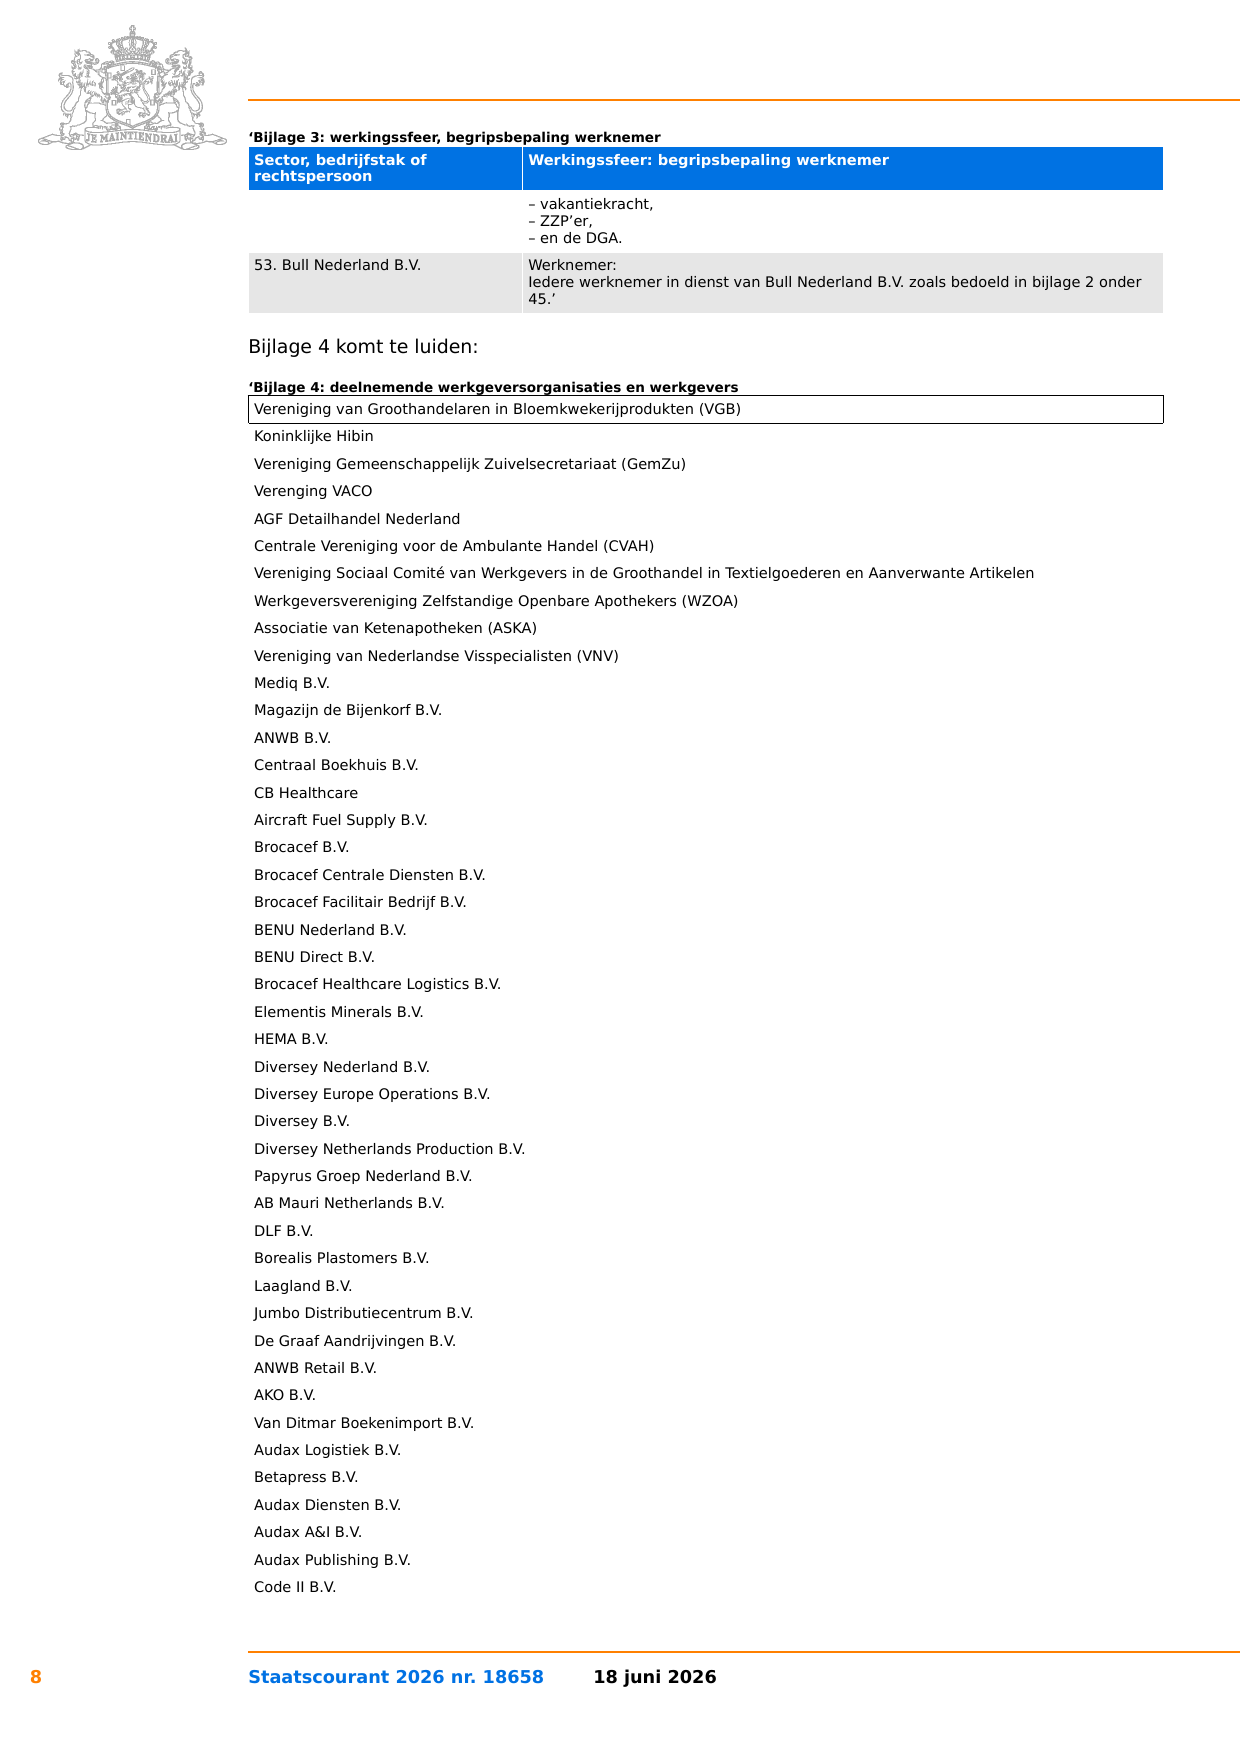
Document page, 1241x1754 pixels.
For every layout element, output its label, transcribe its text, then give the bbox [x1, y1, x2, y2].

table_cell Diversey Nederland B.V. [249, 1054, 1163, 1080]
table_cell De Graaf Aandrijvingen B.V. [249, 1328, 1163, 1354]
table_cell Centraal Boekhuis B.V. [249, 753, 1163, 779]
text Bijlage 4 komt te luiden: [248, 336, 1163, 358]
table_cell Brocacef B.V. [249, 835, 1163, 861]
table_cell AGF Detailhandel Nederland [249, 506, 1163, 532]
table_cell Vereniging Sociaal Comité van Werkgevers in de Groothandel in Textielgoederen en Aanverwante Artikelen [249, 561, 1163, 587]
table_cell Audax Diensten B.V. [249, 1492, 1163, 1518]
picture [38, 25, 227, 150]
table_cell 53. Bull Nederland B.V. [249, 253, 522, 313]
table_cell Borealis Plastomers B.V. [249, 1246, 1163, 1272]
table_cell Jumbo Distributiecentrum B.V. [249, 1300, 1163, 1327]
table_cell Audax Publishing B.V. [249, 1547, 1163, 1573]
table_cell Verenging VACO [249, 479, 1163, 505]
table_cell CB Healthcare [249, 780, 1163, 806]
table_cell Audax Logistiek B.V. [249, 1437, 1163, 1464]
table_cell Werkingssfeer: begripsbepaling werknemer [523, 147, 1163, 190]
table_cell Brocacef Facilitair Bedrijf B.V. [249, 889, 1163, 916]
table_cell Aircraft Fuel Supply B.V. [249, 807, 1163, 833]
table_cell BENU Direct B.V. [249, 944, 1163, 971]
table_cell DLF B.V. [249, 1218, 1163, 1244]
table_cell Diversey B.V. [249, 1109, 1163, 1135]
table_cell HEMA B.V. [249, 1026, 1163, 1053]
table_cell AKO B.V. [249, 1383, 1163, 1409]
table_cell Associatie van Ketenapotheken (ASKA) [249, 615, 1163, 642]
table_cell Sector, bedrijfstak of rechtspersoon [249, 147, 522, 190]
table_cell ANWB Retail B.V. [249, 1355, 1163, 1381]
table_cell Diversey Europe Operations B.V. [249, 1081, 1163, 1107]
table_cell Brocacef Centrale Diensten B.V. [249, 862, 1163, 888]
table_cell Vereniging van Nederlandse Visspecialisten (VNV) [249, 643, 1163, 669]
table_cell Mediq B.V. [249, 670, 1163, 697]
table_cell ANWB B.V. [249, 725, 1163, 751]
table_cell Vereniging van Groothandelaren in Bloemkwekerijprodukten (VGB) [249, 396, 1163, 423]
table_header ‘Bijlage 3: werkingssfeer, begripsbepaling werknemer [248, 130, 1163, 146]
table_cell Centrale Vereniging voor de Ambulante Handel (CVAH) [249, 533, 1163, 559]
table_cell BENU Nederland B.V. [249, 917, 1163, 943]
table_cell Papyrus Groep Nederland B.V. [249, 1163, 1163, 1190]
table_cell Code II B.V. [249, 1574, 1163, 1601]
table_cell – vakantiekracht, – ZZP’er, – en de DGA. [523, 191, 1163, 251]
table_cell [249, 191, 522, 251]
table_cell Betapress B.V. [249, 1465, 1163, 1491]
table_cell Werkgeversvereniging Zelfstandige Openbare Apothekers (WZOA) [249, 588, 1163, 614]
table_cell Vereniging Gemeenschappelijk Zuivelsecretariaat (GemZu) [249, 451, 1163, 477]
table_cell Van Ditmar Boekenimport B.V. [249, 1410, 1163, 1436]
table_cell Audax A&I B.V. [249, 1520, 1163, 1546]
table_cell Magazijn de Bijenkorf B.V. [249, 698, 1163, 724]
table_cell Koninklijke Hibin [249, 424, 1163, 450]
table_cell Werknemer: Iedere werknemer in dienst van Bull Nederland B.V. zoals bedoeld in bijlage 2 onder 45.’ [523, 253, 1163, 313]
table_header ‘Bijlage 4: deelnemende werkgeversorganisaties en werkgevers [248, 380, 1163, 395]
table_cell AB Mauri Netherlands B.V. [249, 1191, 1163, 1217]
table_cell Elementis Minerals B.V. [249, 999, 1163, 1025]
table_cell Brocacef Healthcare Logistics B.V. [249, 972, 1163, 998]
table_cell Laagland B.V. [249, 1273, 1163, 1299]
table_cell Diversey Netherlands Production B.V. [249, 1136, 1163, 1162]
